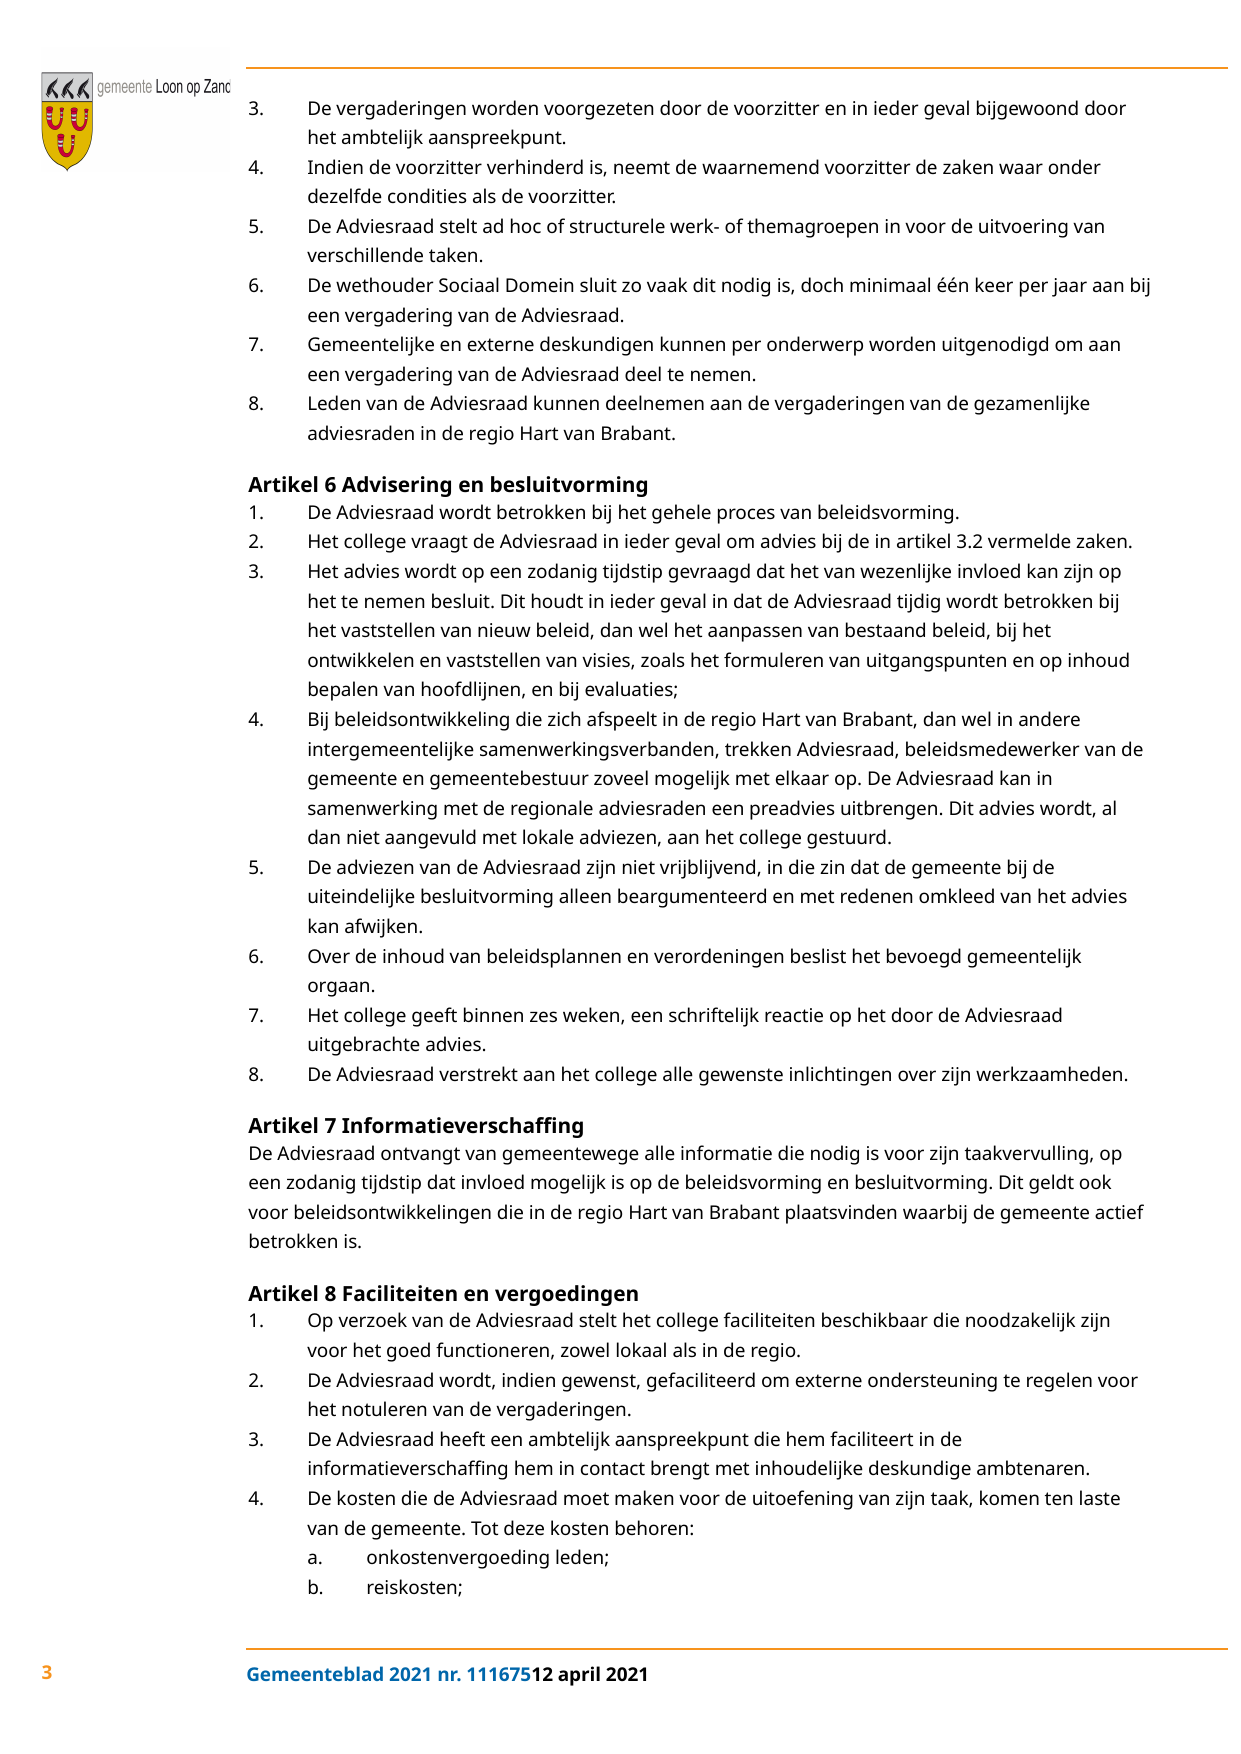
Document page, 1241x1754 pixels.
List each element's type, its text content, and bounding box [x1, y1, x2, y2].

list De wethouder Sociaal Domein sluit zo vaak dit nodig is, doch minimaal één keer per jaar aan bij een vergadering van de Adviesraad. [248, 272, 1152, 328]
text De Adviesraad ontvangt van gemeentewege alle informatie die nodig is voor zijn taakvervulling, op een zodanig tijdstip dat invloed mogelijk is op de beleidsvorming en besluitvorming. Dit geldt ook voor beleidsontwikkelingen die in de regio Hart van Brabant plaatsvinden waarbij de gemeente actief betrokken is. [248, 1140, 1152, 1254]
list Op verzoek van de Adviesraad stelt het college faciliteiten beschikbaar die noodzakelijk zijn voor het goed functioneren, zowel lokaal als in de regio. [248, 1308, 1152, 1363]
list De Adviesraad heeft een ambtelijk aanspreekpunt die hem faciliteert in de informatieverschaffing hem in contact brengt met inhoudelijke deskundige ambtenaren. [248, 1426, 1152, 1481]
list Leden van de Adviesraad kunnen deelnemen aan de vergaderingen van de gezamenlijke adviesraden in de regio Hart van Brabant. [248, 391, 1152, 446]
list De vergaderingen worden voorgezeten door de voorzitter en in ieder geval bijgewoond door het ambtelijk aanspreekpunt. [248, 95, 1152, 150]
list De Adviesraad wordt, indien gewenst, gefaciliteerd om externe ondersteuning te regelen voor het notuleren van de vergaderingen. [248, 1367, 1152, 1422]
text Artikel 6 Advisering en besluitvorming [248, 471, 1152, 499]
list De kosten die de Adviesraad moet maken voor de uitoefening van zijn taak, komen ten laste van de gemeente. Tot deze kosten behoren: [248, 1485, 1152, 1540]
list Het college geeft binnen zes weken, een schriftelijk reactie op het door de Adviesraad uitgebrachte advies. [248, 1002, 1152, 1057]
list Over de inhoud van beleidsplannen en verordeningen beslist het bevoegd gemeentelijk orgaan. [248, 943, 1152, 998]
list onkostenvergoeding leden; [307, 1544, 1152, 1570]
list De adviezen van de Adviesraad zijn niet vrijblijvend, in die zin dat de gemeente bij de uiteindelijke besluitvorming alleen beargumenteerd en met redenen omkleed van het advies kan afwijken. [248, 854, 1152, 939]
list Indien de voorzitter verhinderd is, neemt de waarnemend voorzitter de zaken waar onder dezelfde condities als de voorzitter. [248, 154, 1152, 209]
text Artikel 7 Informatieverschaffing [248, 1112, 1152, 1140]
list Gemeentelijke en externe deskundigen kunnen per onderwerp worden uitgenodigd om aan een vergadering van de Adviesraad deel te nemen. [248, 331, 1152, 387]
list De Adviesraad wordt betrokken bij het gehele proces van beleidsvorming. [248, 499, 1152, 525]
list De Adviesraad verstrekt aan het college alle gewenste inlichtingen over zijn werkzaamheden. [248, 1061, 1152, 1087]
text Artikel 8 Faciliteiten en vergoedingen [248, 1279, 1152, 1308]
list Het college vraagt de Adviesraad in ieder geval om advies bij de in artikel 3.2 vermelde zaken. [248, 529, 1152, 554]
list Het advies wordt op een zodanig tijdstip gevraagd dat het van wezenlijke invloed kan zijn op het te nemen besluit. Dit houdt in ieder geval in dat de Adviesraad tijdig wordt betrokken bij het vaststellen van nieuw beleid, dan wel het aanpassen van bestaand beleid, bij het ontwikkelen en vaststellen van visies, zoals het formuleren van uitgangspunten en op inhoud bepalen van hoofdlijnen, en bij evaluaties; [248, 558, 1152, 702]
list Bij beleidsontwikkeling die zich afspeelt in de regio Hart van Brabant, dan wel in andere intergemeentelijke samenwerkingsverbanden, trekken Adviesraad, beleidsmedewerker van de gemeente en gemeentebestuur zoveel mogelijk met elkaar op. De Adviesraad kan in samenwerking met de regionale adviesraden een preadvies uitbrengen. Dit advies wordt, al dan niet aangevuld met lokale adviezen, aan het college gestuurd. [248, 706, 1152, 850]
list reiskosten; [307, 1574, 1152, 1599]
picture [41, 47, 231, 172]
list De Adviesraad stelt ad hoc of structurele werk- of themagroepen in voor de uitvoering van verschillende taken. [248, 213, 1152, 268]
